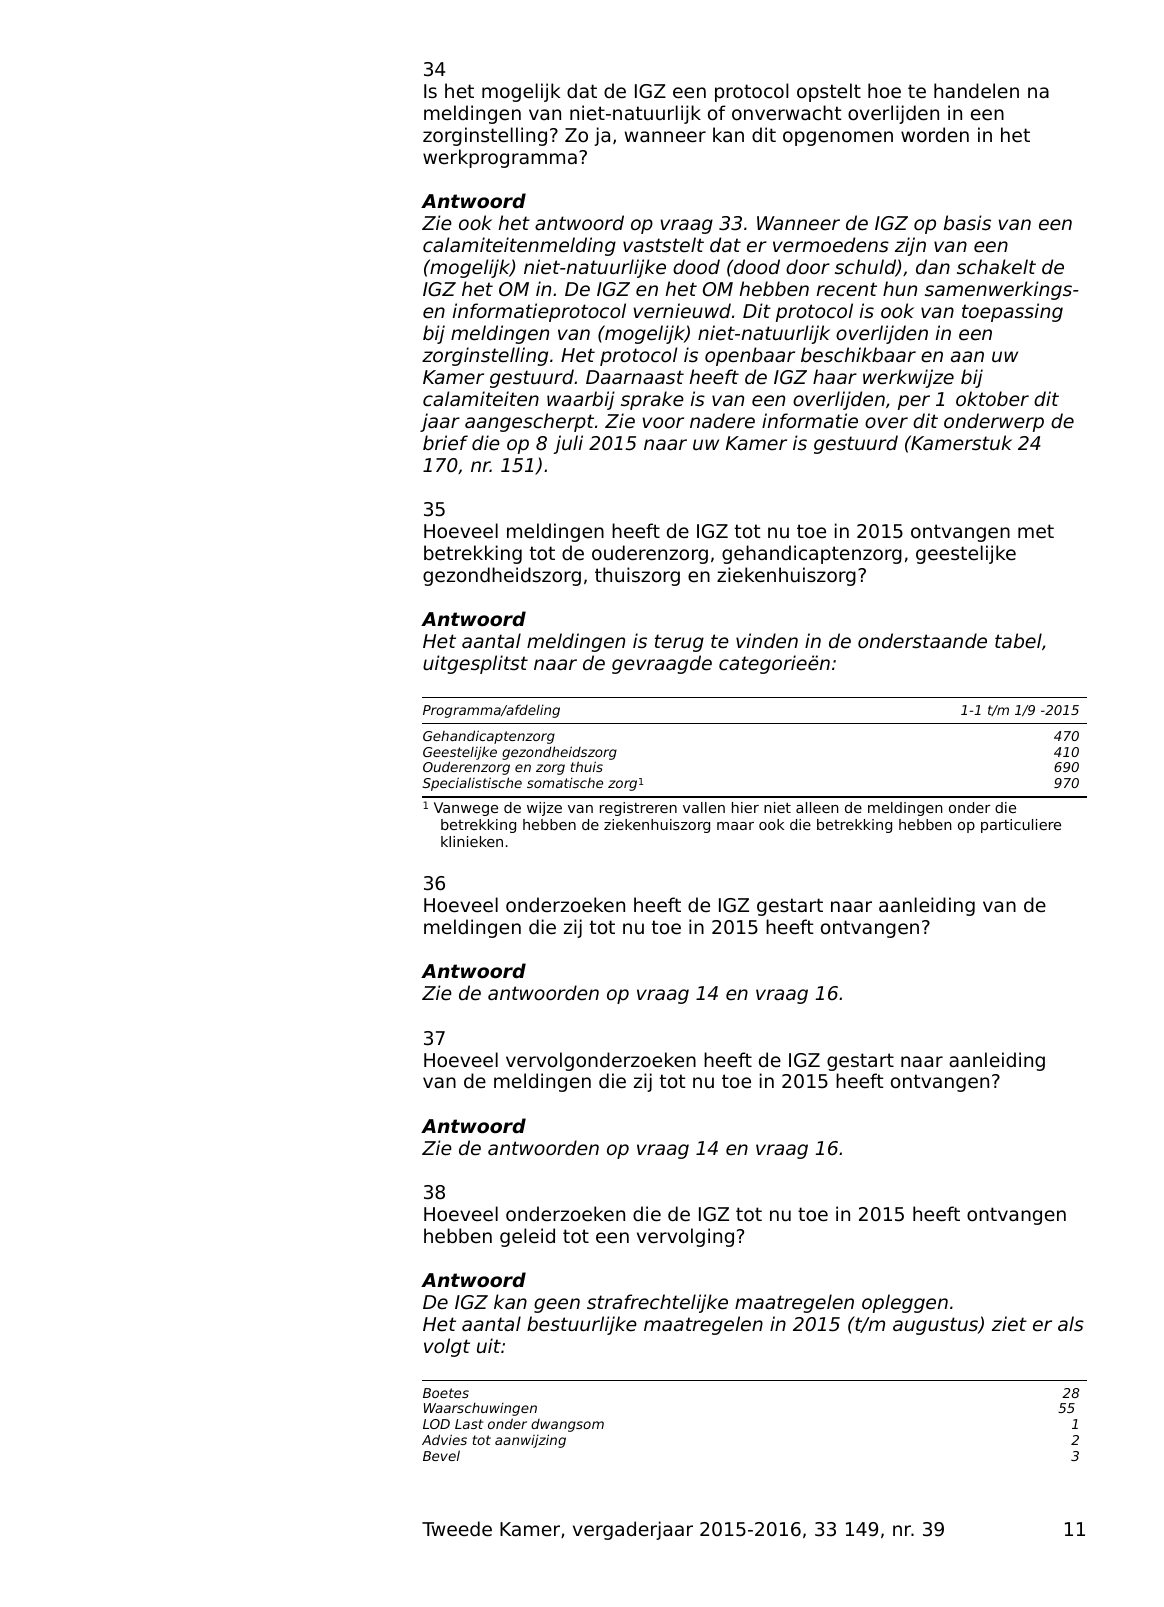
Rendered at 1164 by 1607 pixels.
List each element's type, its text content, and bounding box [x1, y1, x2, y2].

table_cell 55 [954, 1401, 1087, 1417]
text Zie de antwoorden op vraag 14 en vraag 16. [422, 983, 1087, 1005]
text Is het mogelijk dat de IGZ een protocol opstelt hoe te handelen na meldingen van niet-natuurlijk of onverwacht overlijden in een zorginstelling? Zo ja, wanneer kan dit opgenomen worden in het werkprogramma? [422, 81, 1087, 169]
table_header Programma/afdeling [422, 698, 754, 723]
text Antwoord [422, 961, 1087, 983]
table_cell 970 [754, 776, 1087, 796]
table_cell Specialistische somatische zorg1 [422, 776, 754, 796]
table_cell Geestelijke gezondheidszorg [422, 745, 754, 760]
table_header Boetes [422, 1381, 954, 1401]
table_header 1-1 t/m 1/9 -2015 [754, 698, 1087, 723]
table_cell 690 [754, 760, 1087, 776]
text Zie ook het antwoord op vraag 33. Wanneer de IGZ op basis van een calamiteitenmelding vaststelt dat er vermoedens zijn van een (mogelijk) niet-natuurlijke dood (dood door schuld), dan schakelt de IGZ het OM in. De IGZ en het OM hebben recent hun samenwerkings- en informatieprotocol vernieuwd. Dit protocol is ook van toepassing bij meldingen van (mogelijk) niet-natuurlijk overlijden in een zorginstelling. Het protocol is openbaar beschikbaar en aan uw Kamer gestuurd. Daarnaast heeft de IGZ haar werkwijze bij calamiteiten waarbij sprake is van een overlijden, per 1 oktober dit jaar aangescherpt. Zie voor nadere informatie over dit onderwerp de brief die op 8 juli 2015 naar uw Kamer is gestuurd (Kamerstuk 24 170, nr. 151). [422, 213, 1087, 477]
text Zie de antwoorden op vraag 14 en vraag 16. [422, 1138, 1087, 1159]
text De IGZ kan geen strafrechtelijke maatregelen opleggen. [422, 1292, 1087, 1314]
table_cell 3 [954, 1448, 1087, 1464]
table_cell 1 [954, 1417, 1087, 1433]
text 36 [422, 873, 1087, 895]
text 35 [422, 499, 1087, 521]
text Hoeveel onderzoeken die de IGZ tot nu toe in 2015 heeft ontvangen hebben geleid tot een vervolging? [422, 1204, 1087, 1248]
table_header 28 [954, 1381, 1087, 1401]
table_cell 410 [754, 745, 1087, 760]
text 38 [422, 1182, 1087, 1204]
table_cell Advies tot aanwijzing [422, 1433, 954, 1448]
text Antwoord [422, 609, 1087, 631]
text Hoeveel onderzoeken heeft de IGZ gestart naar aanleiding van de meldingen die zij tot nu toe in 2015 heeft ontvangen? [422, 895, 1087, 939]
text Antwoord [422, 1270, 1087, 1292]
text Het aantal meldingen is terug te vinden in de onderstaande tabel, uitgesplitst naar de gevraagde categorieën: [422, 631, 1087, 675]
text 37 [422, 1027, 1087, 1049]
text 34 [422, 59, 1087, 81]
text Antwoord [422, 1116, 1087, 1138]
table_cell 1 Vanwege de wijze van registreren vallen hier niet alleen de meldingen onder die betrekking hebben de ziekenhuiszorg maar ook die betrekking hebben op particuliere klinieken. [422, 798, 1087, 851]
text Hoeveel meldingen heeft de IGZ tot nu toe in 2015 ontvangen met betrekking tot de ouderenzorg, gehandicaptenzorg, geestelijke gezondheidszorg, thuiszorg en ziekenhuiszorg? [422, 521, 1087, 587]
text Het aantal bestuurlijke maatregelen in 2015 (t/m augustus) ziet er als volgt uit: [422, 1314, 1087, 1358]
table_cell 470 [754, 724, 1087, 744]
text Antwoord [422, 191, 1087, 213]
table_cell 2 [954, 1433, 1087, 1448]
table_cell Bevel [422, 1448, 954, 1464]
table_cell Ouderenzorg en zorg thuis [422, 760, 754, 776]
table_cell Waarschuwingen [422, 1401, 954, 1417]
text Hoeveel vervolgonderzoeken heeft de IGZ gestart naar aanleiding van de meldingen die zij tot nu toe in 2015 heeft ontvangen? [422, 1049, 1087, 1093]
table_cell LOD Last onder dwangsom [422, 1417, 954, 1433]
table_cell Gehandicaptenzorg [422, 724, 754, 744]
